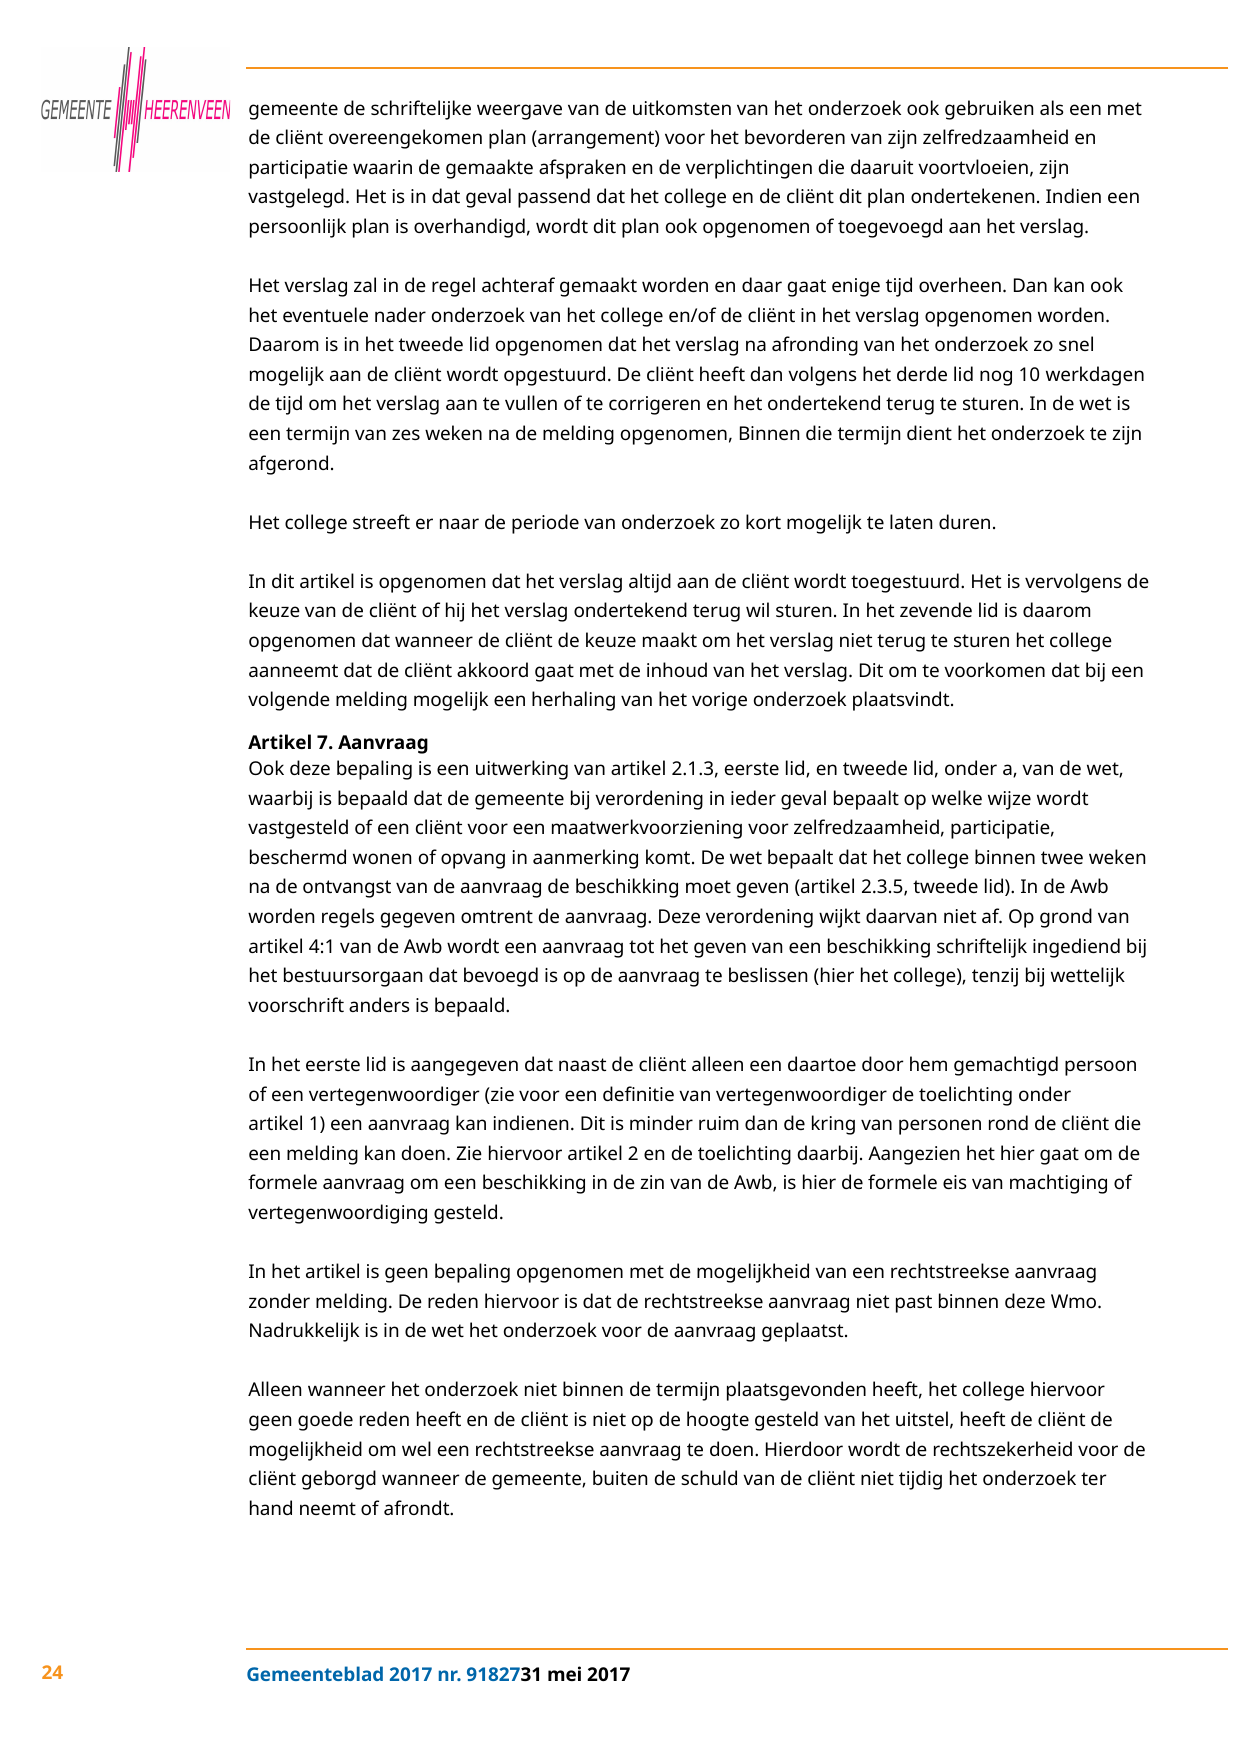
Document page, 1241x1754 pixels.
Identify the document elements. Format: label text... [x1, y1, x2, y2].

text Het verslag zal in de regel achteraf gemaakt worden en daar gaat enige tijd overheen. Dan kan ook het eventuele nader onderzoek van het college en/of de cliënt in het verslag opgenomen worden. Daarom is in het tweede lid opgenomen dat het verslag na afronding van het onderzoek zo snel mogelijk aan de cliënt wordt opgestuurd. De cliënt heeft dan volgens het derde lid nog 10 werkdagen de tijd om het verslag aan te vullen of te corrigeren en het ondertekend terug te sturen. In de wet is een termijn van zes weken na de melding opgenomen, Binnen die termijn dient het onderzoek te zijn afgerond. [248, 272, 1152, 476]
text Artikel 7. Aanvraag [248, 729, 1152, 755]
text In het artikel is geen bepaling opgenomen met de mogelijkheid van een rechtstreekse aanvraag zonder melding. De reden hiervoor is dat de rechtstreekse aanvraag niet past binnen deze Wmo. Nadrukkelijk is in de wet het onderzoek voor de aanvraag geplaatst. [248, 1258, 1152, 1343]
text In het eerste lid is aangegeven dat naast de cliënt alleen een daartoe door hem gemachtigd persoon of een vertegenwoordiger (zie voor een definitie van vertegenwoordiger de toelichting onder artikel 1) een aanvraag kan indienen. Dit is minder ruim dan de kring van personen rond de cliënt die een melding kan doen. Zie hiervoor artikel 2 en de toelichting daarbij. Aangezien het hier gaat om de formele aanvraag om een beschikking in de zin van de Awb, is hier de formele eis van machtiging of vertegenwoordiging gesteld. [248, 1051, 1152, 1225]
text Het college streeft er naar de periode van onderzoek zo kort mogelijk te laten duren. [248, 509, 1152, 535]
picture [41, 47, 231, 172]
text Ook deze bepaling is een uitwerking van artikel 2.1.3, eerste lid, en tweede lid, onder a, van de wet, waarbij is bepaald dat de gemeente bij verordening in ieder geval bepaalt op welke wijze wordt vastgesteld of een cliënt voor een maatwerkvoorziening voor zelfredzaamheid, participatie, beschermd wonen of opvang in aanmerking komt. De wet bepaalt dat het college binnen twee weken na de ontvangst van de aanvraag de beschikking moet geven (artikel 2.3.5, tweede lid). In de Awb worden regels gegeven omtrent de aanvraag. Deze verordening wijkt daarvan niet af. Op grond van artikel 4:1 van de Awb wordt een aanvraag tot het geven van een beschikking schriftelijk ingediend bij het bestuursorgaan dat bevoegd is op de aanvraag te beslissen (hier het college), tenzij bij wettelijk voorschrift anders is bepaald. [248, 755, 1152, 1018]
text In dit artikel is opgenomen dat het verslag altijd aan de cliënt wordt toegestuurd. Het is vervolgens de keuze van de cliënt of hij het verslag ondertekend terug wil sturen. In het zevende lid is daarom opgenomen dat wanneer de cliënt de keuze maakt om het verslag niet terug te sturen het college aanneemt dat de cliënt akkoord gaat met de inhoud van het verslag. Dit om te voorkomen dat bij een volgende melding mogelijk een herhaling van het vorige onderzoek plaatsvindt. [248, 568, 1152, 712]
text Alleen wanneer het onderzoek niet binnen de termijn plaatsgevonden heeft, het college hiervoor geen goede reden heeft en de cliënt is niet op de hoogte gesteld van het uitstel, heeft de cliënt de mogelijkheid om wel een rechtstreekse aanvraag te doen. Hierdoor wordt de rechtszekerheid voor de cliënt geborgd wanneer de gemeente, buiten de schuld van de cliënt niet tijdig het onderzoek ter hand neemt of afrondt. [248, 1377, 1152, 1521]
text gemeente de schriftelijke weergave van de uitkomsten van het onderzoek ook gebruiken als een met de cliënt overeengekomen plan (arrangement) voor het bevorderen van zijn zelfredzaamheid en participatie waarin de gemaakte afspraken en de verplichtingen die daaruit voortvloeien, zijn vastgelegd. Het is in dat geval passend dat het college en de cliënt dit plan ondertekenen. Indien een persoonlijk plan is overhandigd, wordt dit plan ook opgenomen of toegevoegd aan het verslag. [248, 95, 1152, 239]
